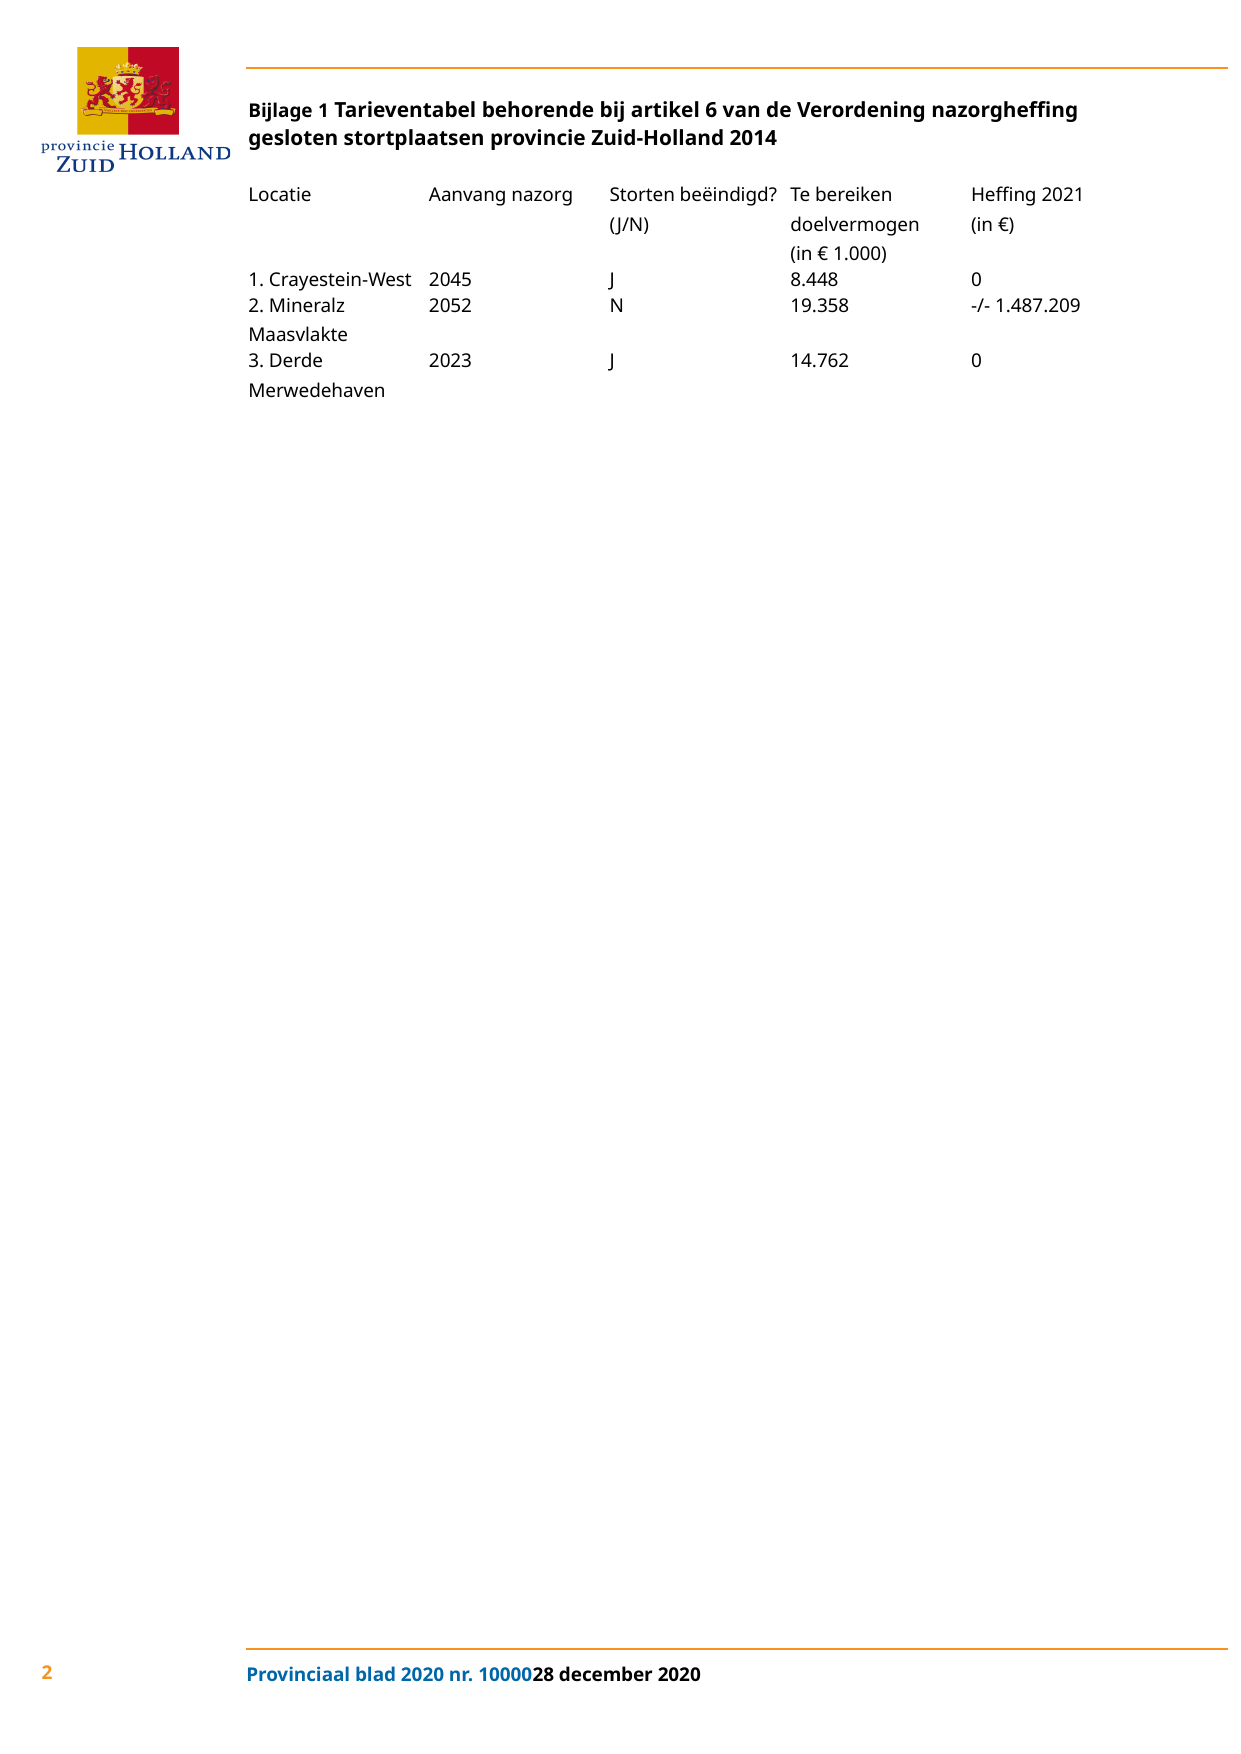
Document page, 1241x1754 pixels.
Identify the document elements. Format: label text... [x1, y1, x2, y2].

table_header Te bereiken doelvermogen (in € 1.000) [790, 181, 971, 266]
table_cell 3. Derde Merwedehaven [248, 348, 429, 403]
table_cell 19.358 [790, 292, 971, 347]
table_cell J [609, 266, 790, 292]
table_cell 1. Crayestein-West [248, 266, 429, 292]
table_cell 0 [971, 348, 1152, 403]
picture [41, 47, 231, 172]
table_header Heffing 2021 (in €) [971, 181, 1152, 266]
table_cell 8.448 [790, 266, 971, 292]
table_cell -/- 1.487.209 [971, 292, 1152, 347]
table_cell N [609, 292, 790, 347]
table_header Storten beëindigd? (J/N) [609, 181, 790, 266]
table_cell 2023 [429, 348, 609, 403]
table_header Aanvang nazorg [429, 181, 609, 266]
table_cell 0 [971, 266, 1152, 292]
table_cell 2. Mineralz Maasvlakte [248, 292, 429, 347]
table_cell 2045 [429, 266, 609, 292]
table_cell 14.762 [790, 348, 971, 403]
text Bijlage 1 Tarieventabel behorende bij artikel 6 van de Verordening nazorgheffing gesloten stortplaatsen provincie Zuid-Holland 2014 [248, 95, 1152, 152]
table_cell 2052 [429, 292, 609, 347]
table_cell J [609, 348, 790, 403]
table_header Locatie [248, 181, 429, 266]
